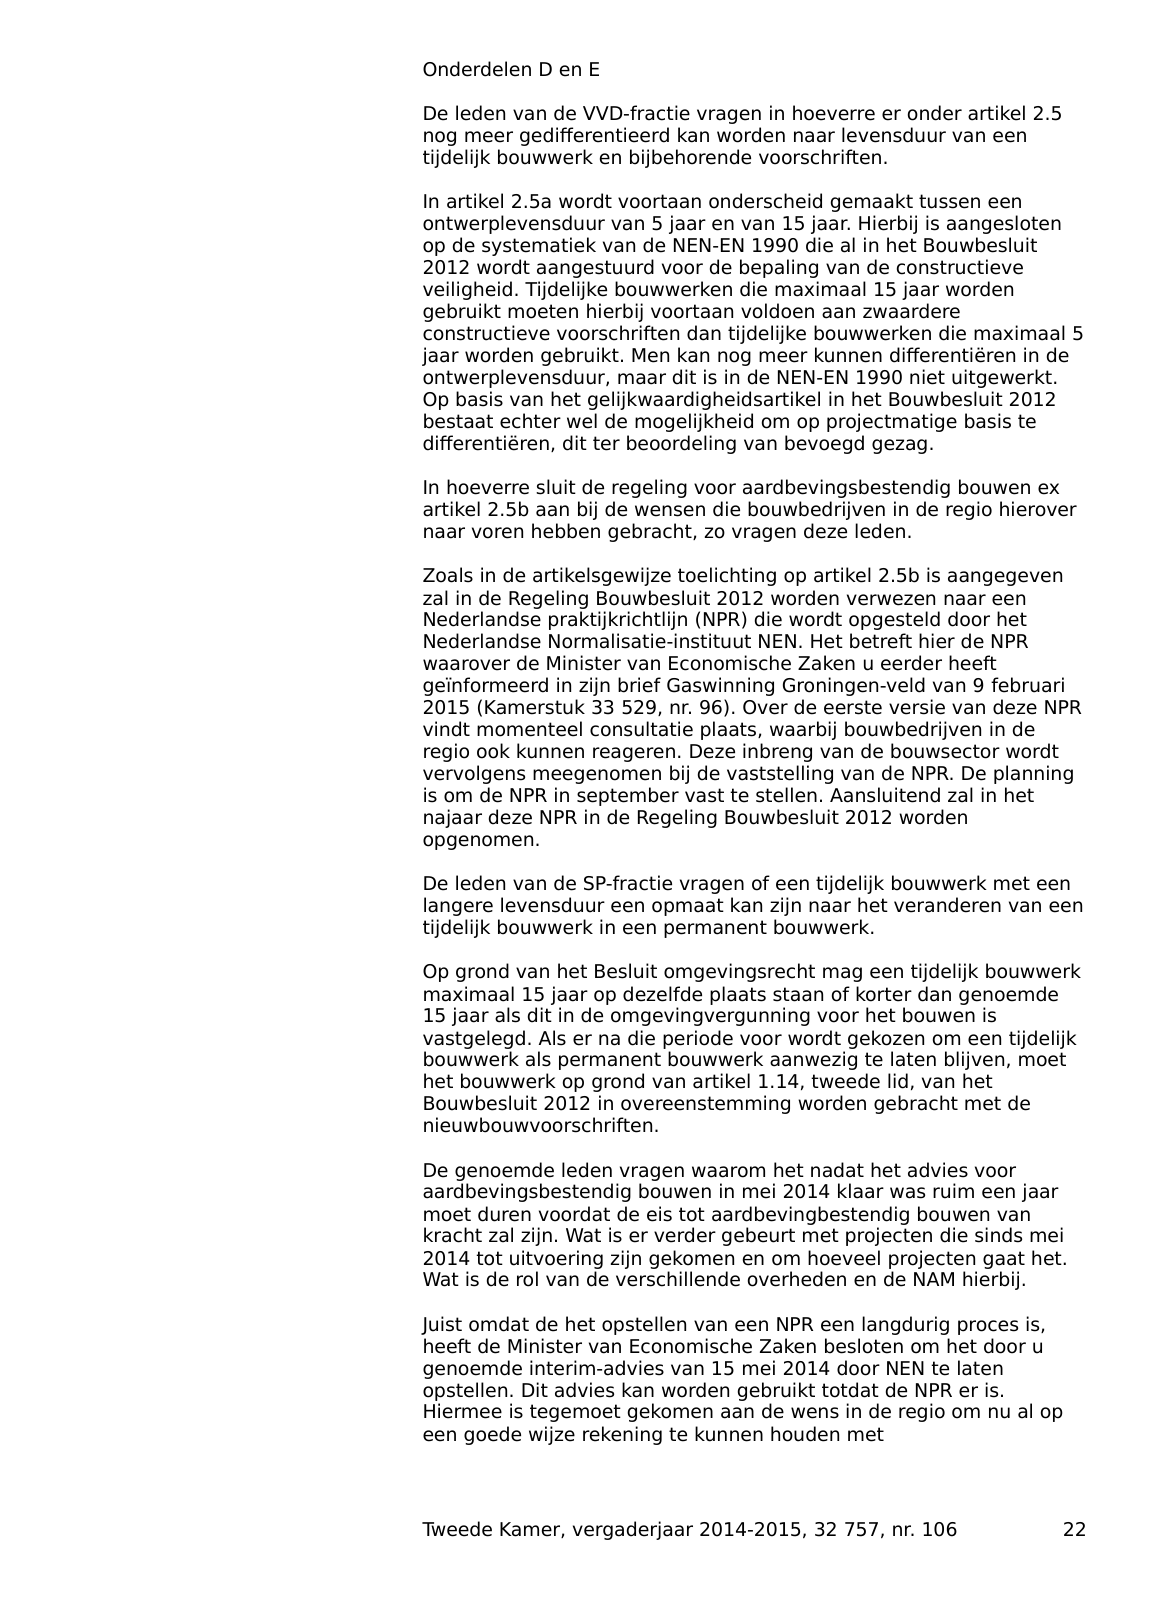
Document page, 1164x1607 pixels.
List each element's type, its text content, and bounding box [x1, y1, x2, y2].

text Zoals in de artikelsgewijze toelichting op artikel 2.5b is aangegeven zal in de Regeling Bouwbesluit 2012 worden verwezen naar een Nederlandse praktijkrichtlijn (NPR) die wordt opgesteld door het Nederlandse Normalisatie-instituut NEN. Het betreft hier de NPR waarover de Minister van Economische Zaken u eerder heeft geïnformeerd in zijn brief Gaswinning Groningen-veld van 9 februari 2015 (Kamerstuk 33 529, nr. 96). Over de eerste versie van deze NPR vindt momenteel consultatie plaats, waarbij bouwbedrijven in de regio ook kunnen reageren. Deze inbreng van de bouwsector wordt vervolgens meegenomen bij de vaststelling van de NPR. De planning is om de NPR in september vast te stellen. Aansluitend zal in het najaar deze NPR in de Regeling Bouwbesluit 2012 worden opgenomen. [422, 565, 1087, 851]
text Op grond van het Besluit omgevingsrecht mag een tijdelijk bouwwerk maximaal 15 jaar op dezelfde plaats staan of korter dan genoemde 15 jaar als dit in de omgevingvergunning voor het bouwen is vastgelegd. Als er na die periode voor wordt gekozen om een tijdelijk bouwwerk als permanent bouwwerk aanwezig te laten blijven, moet het bouwwerk op grond van artikel 1.14, tweede lid, van het Bouwbesluit 2012 in overeenstemming worden gebracht met de nieuwbouwvoorschriften. [422, 961, 1087, 1137]
text In artikel 2.5a wordt voortaan onderscheid gemaakt tussen een ontwerplevensduur van 5 jaar en van 15 jaar. Hierbij is aangesloten op de systematiek van de NEN-EN 1990 die al in het Bouwbesluit 2012 wordt aangestuurd voor de bepaling van de constructieve veiligheid. Tijdelijke bouwwerken die maximaal 15 jaar worden gebruikt moeten hierbij voortaan voldoen aan zwaardere constructieve voorschriften dan tijdelijke bouwwerken die maximaal 5 jaar worden gebruikt. Men kan nog meer kunnen differentiëren in de ontwerplevensduur, maar dit is in de NEN-EN 1990 niet uitgewerkt. Op basis van het gelijkwaardigheidsartikel in het Bouwbesluit 2012 bestaat echter wel de mogelijkheid om op projectmatige basis te differentiëren, dit ter beoordeling van bevoegd gezag. [422, 191, 1087, 455]
subtitle Onderdelen D en E [422, 59, 1087, 81]
text De genoemde leden vragen waarom het nadat het advies voor aardbevingsbestendig bouwen in mei 2014 klaar was ruim een jaar moet duren voordat de eis tot aardbevingbestendig bouwen van kracht zal zijn. Wat is er verder gebeurt met projecten die sinds mei 2014 tot uitvoering zijn gekomen en om hoeveel projecten gaat het. Wat is de rol van de verschillende overheden en de NAM hierbij. [422, 1159, 1087, 1291]
text Juist omdat de het opstellen van een NPR een langdurig proces is, heeft de Minister van Economische Zaken besloten om het door u genoemde interim-advies van 15 mei 2014 door NEN te laten opstellen. Dit advies kan worden gebruikt totdat de NPR er is. Hiermee is tegemoet gekomen aan de wens in de regio om nu al op een goede wijze rekening te kunnen houden met [422, 1313, 1087, 1445]
text De leden van de VVD-fractie vragen in hoeverre er onder artikel 2.5 nog meer gedifferentieerd kan worden naar levensduur van een tijdelijk bouwwerk en bijbehorende voorschriften. [422, 103, 1087, 169]
text In hoeverre sluit de regeling voor aardbevingsbestendig bouwen ex artikel 2.5b aan bij de wensen die bouwbedrijven in de regio hierover naar voren hebben gebracht, zo vragen deze leden. [422, 477, 1087, 543]
text De leden van de SP-fractie vragen of een tijdelijk bouwwerk met een langere levensduur een opmaat kan zijn naar het veranderen van een tijdelijk bouwwerk in een permanent bouwwerk. [422, 873, 1087, 939]
